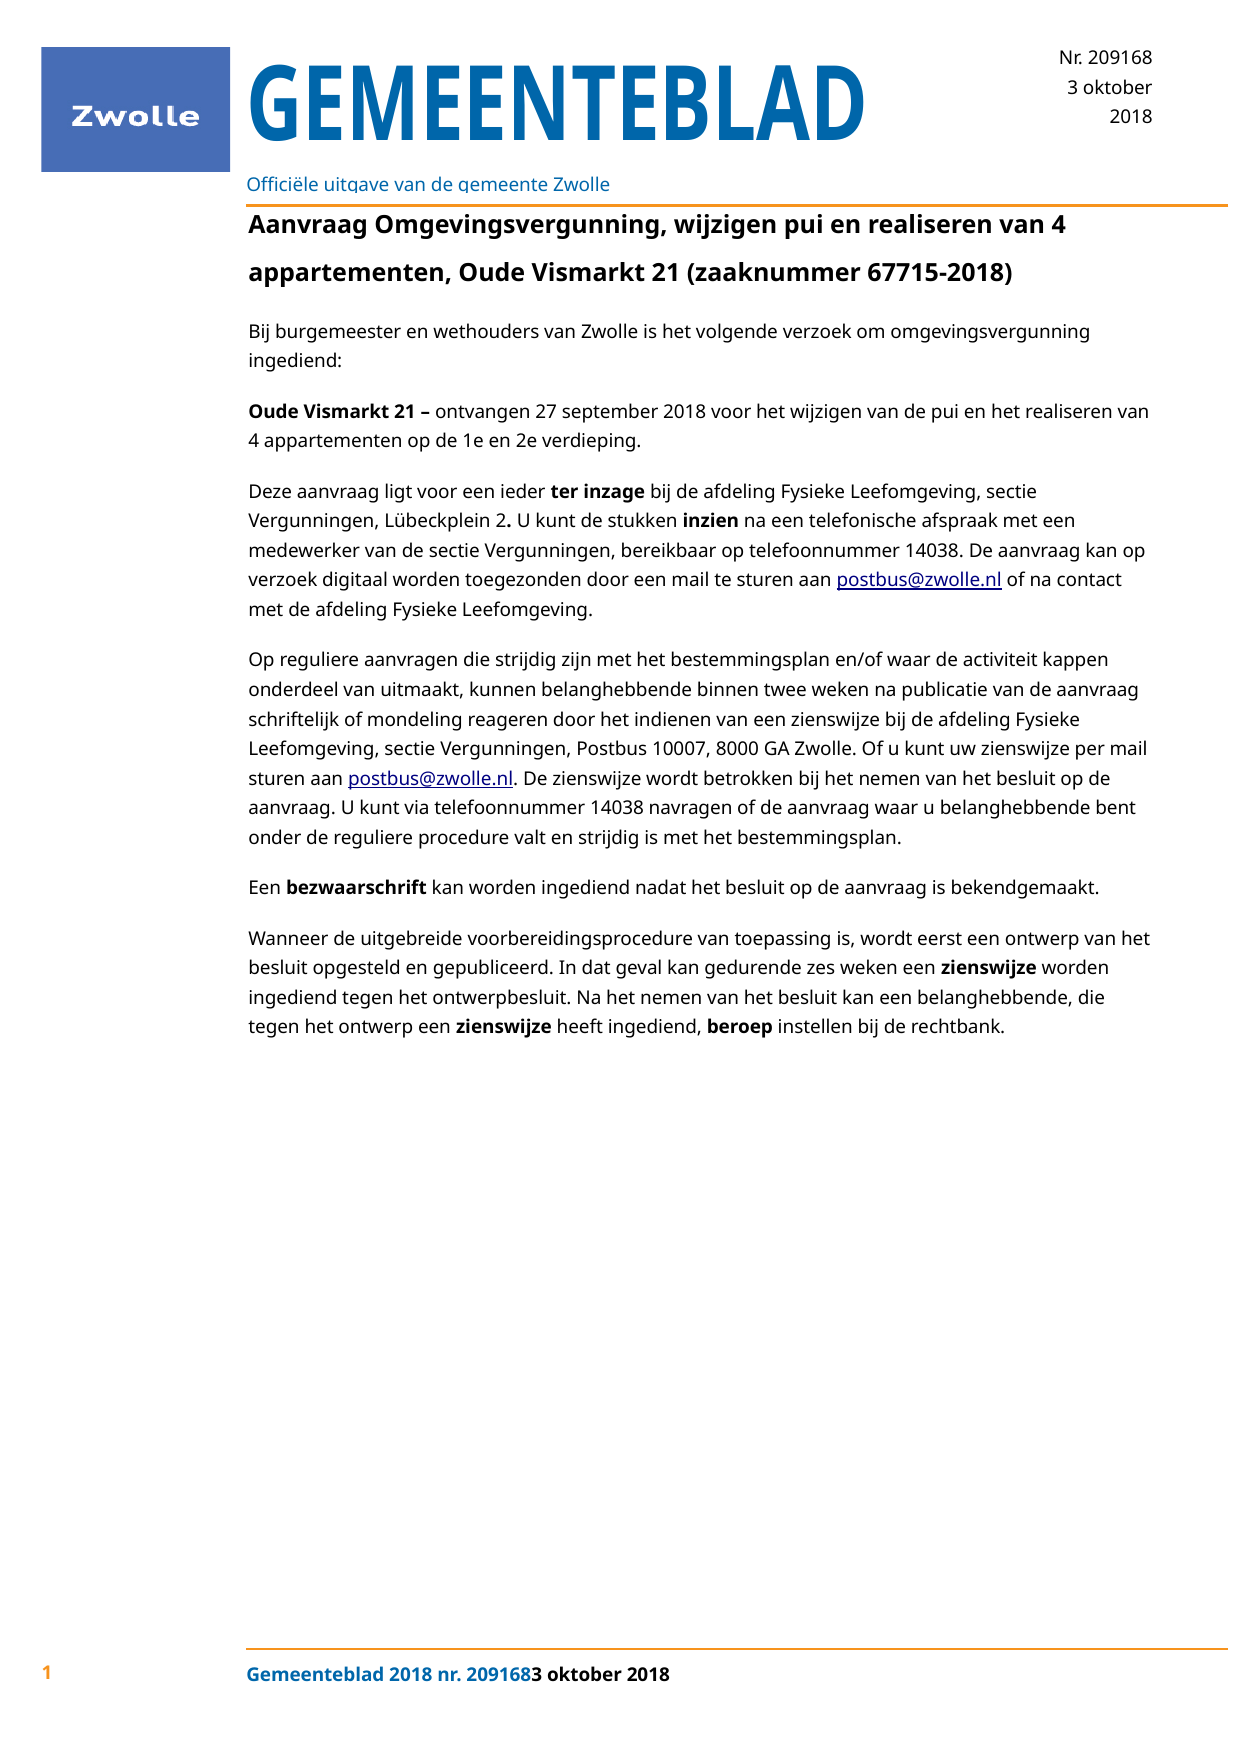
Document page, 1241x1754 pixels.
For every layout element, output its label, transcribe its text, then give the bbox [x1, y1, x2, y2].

picture [41, 47, 231, 172]
text Bij burgemeester en wethouders van Zwolle is het volgende verzoek om omgevingsvergunning ingediend: [248, 318, 1152, 373]
text Oude Vismarkt 21 – ontvangen 27 september 2018 voor het wijzigen van de pui en het realiseren van 4 appartementen op de 1e en 2e verdieping. [248, 398, 1152, 453]
text Aanvraag Omgevingsvergunning, wijzigen pui en realiseren van 4 appartementen, Oude Vismarkt 21 (zaaknummer 67715-2018) [248, 207, 1152, 288]
text Op reguliere aanvragen die strijdig zijn met het bestemmingsplan en/of waar de activiteit kappen onderdeel van uitmaakt, kunnen belanghebbende binnen twee weken na publicatie van de aanvraag schriftelijk of mondeling reageren door het indienen van een zienswijze bij de afdeling Fysieke Leefomgeving, sectie Vergunningen, Postbus 10007, 8000 GA Zwolle. Of u kunt uw zienswijze per mail sturen aan postbus@zwolle.nl. De zienswijze wordt betrokken bij het nemen van het besluit op de aanvraag. U kunt via telefoonnummer 14038 navragen of de aanvraag waar u belanghebbende bent onder de reguliere procedure valt en strijdig is met het bestemmingsplan. [248, 647, 1152, 850]
text Deze aanvraag ligt voor een ieder ter inzage bij de afdeling Fysieke Leefomgeving, sectie Vergunningen, Lübeckplein 2. U kunt de stukken inzien na een telefonische afspraak met een medewerker van de sectie Vergunningen, bereikbaar op telefoonnummer 14038. De aanvraag kan op verzoek digitaal worden toegezonden door een mail te sturen aan postbus@zwolle.nl of na contact met de afdeling Fysieke Leefomgeving. [248, 478, 1152, 622]
text Wanneer de uitgebreide voorbereidingsprocedure van toepassing is, wordt eerst een ontwerp van het besluit opgesteld en gepubliceerd. In dat geval kan gedurende zes weken een zienswijze worden ingediend tegen het ontwerpbesluit. Na het nemen van het besluit kan een belanghebbende, die tegen het ontwerp een zienswijze heeft ingediend, beroep instellen bij de rechtbank. [248, 925, 1152, 1039]
text Een bezwaarschrift kan worden ingediend nadat het besluit op de aanvraag is bekendgemaakt. [248, 874, 1152, 900]
